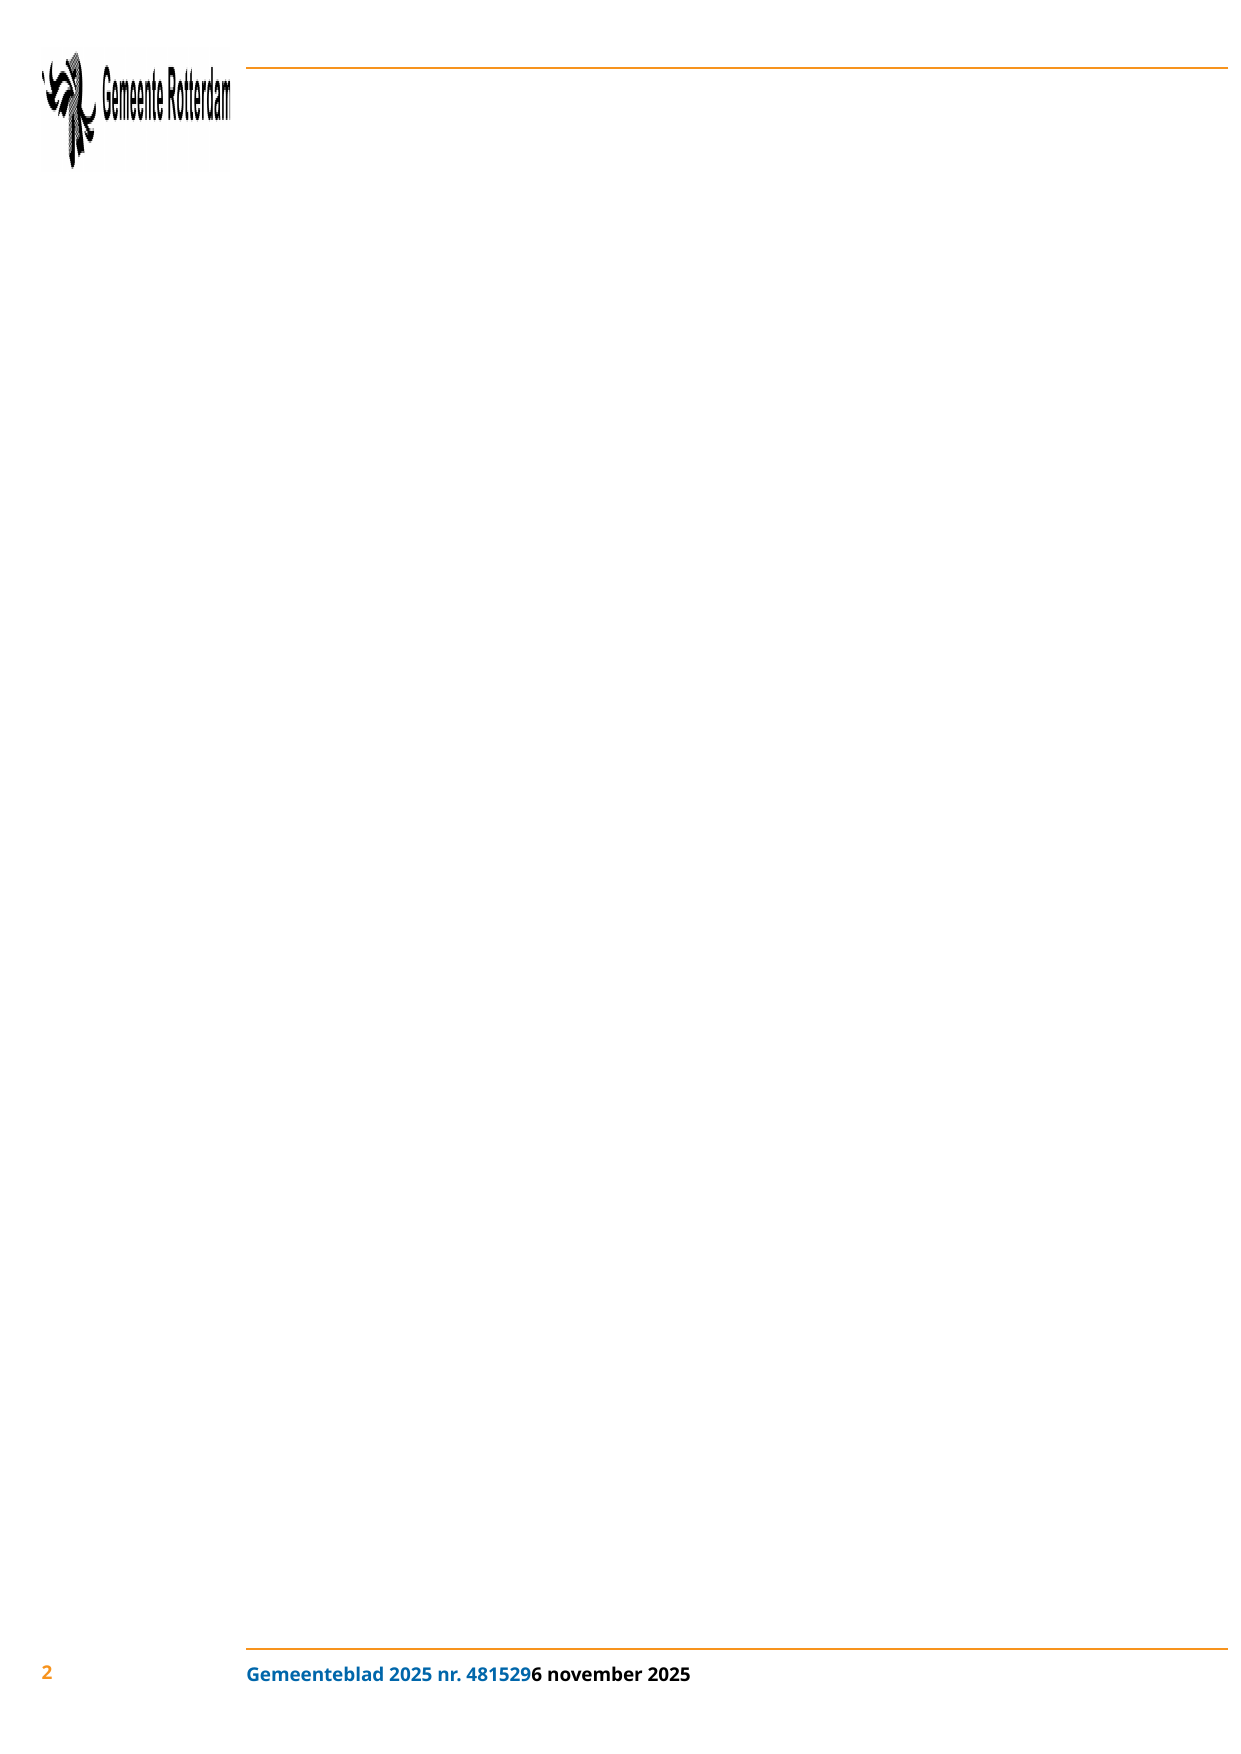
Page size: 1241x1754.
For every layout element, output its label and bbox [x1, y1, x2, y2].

picture [41, 47, 231, 172]
